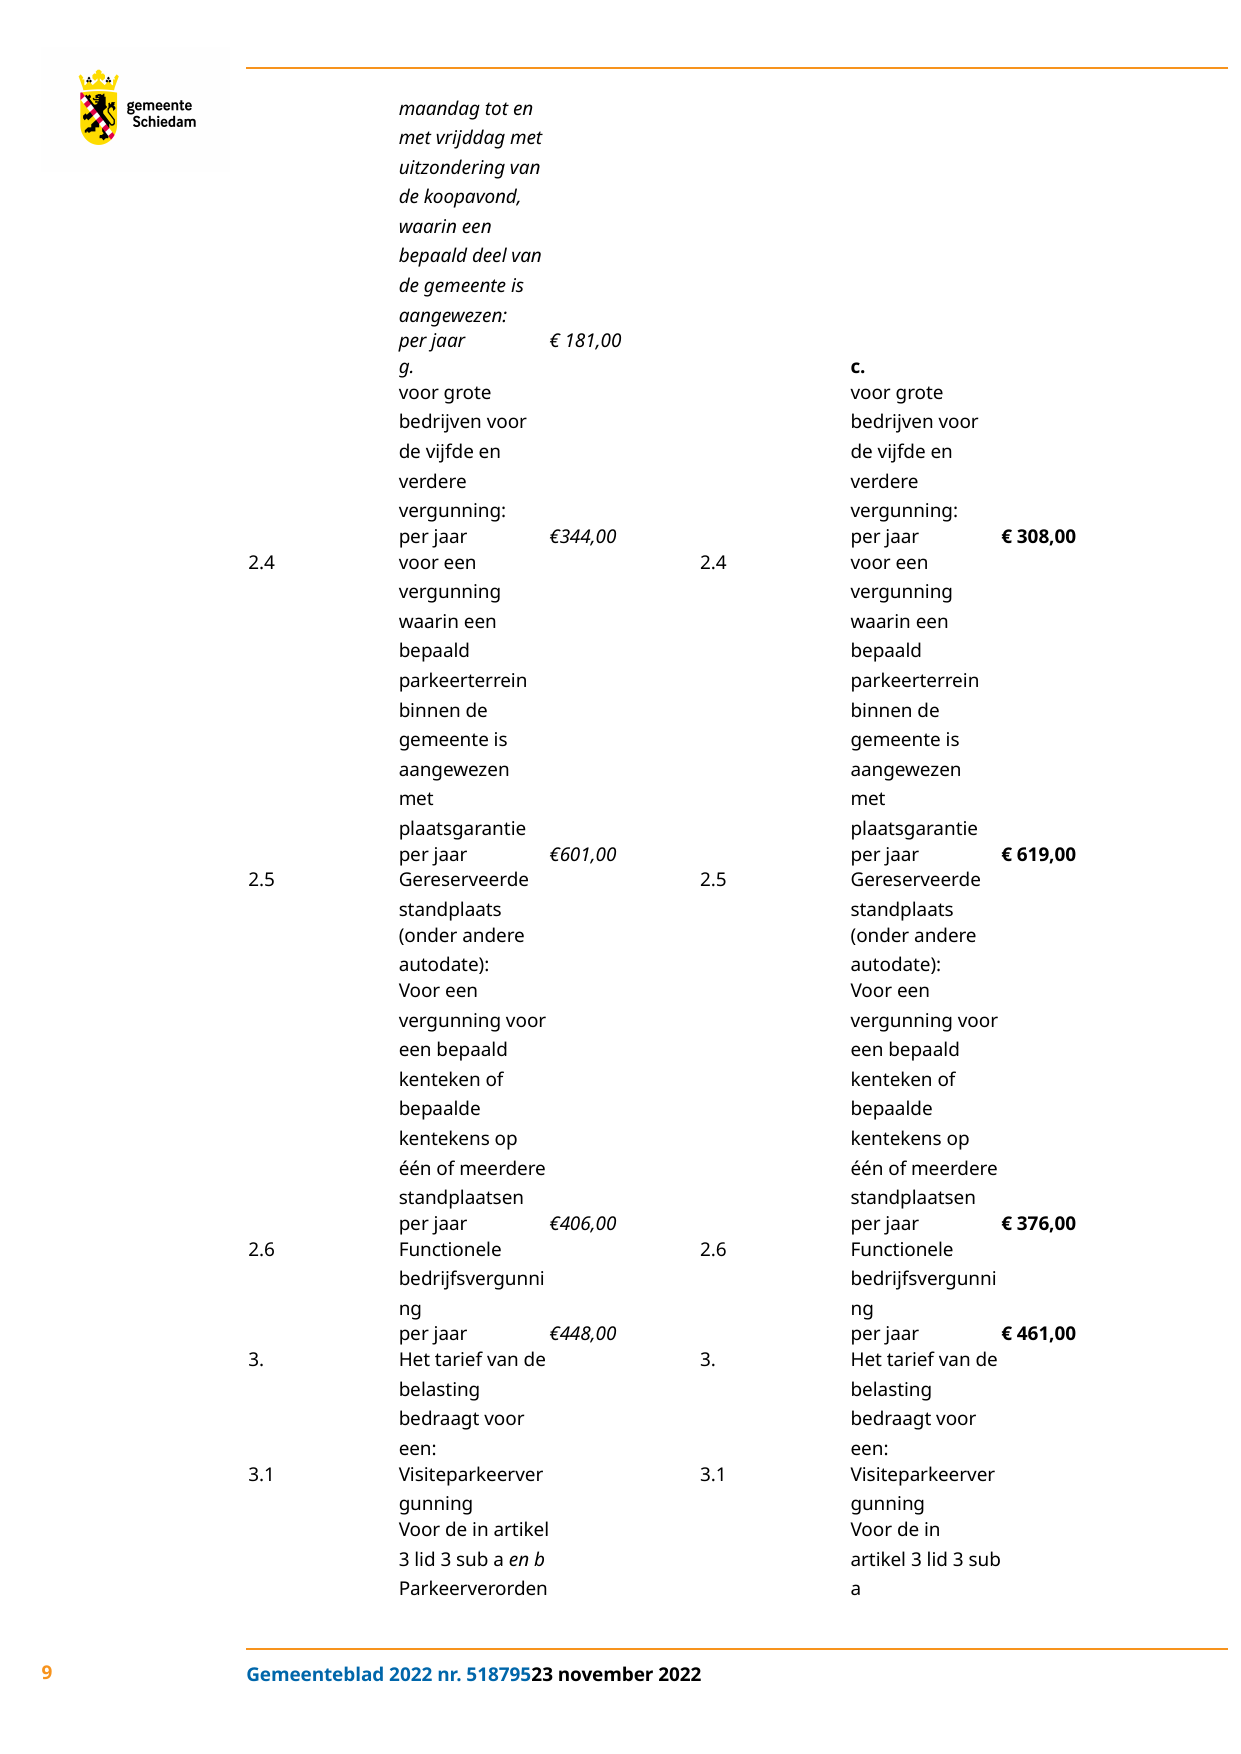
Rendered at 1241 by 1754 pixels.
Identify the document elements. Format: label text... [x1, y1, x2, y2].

table_cell [1001, 1461, 1152, 1516]
table_cell [248, 353, 398, 379]
table_cell [248, 1321, 398, 1346]
table_cell [700, 523, 850, 549]
table_cell €406,00 [549, 1210, 700, 1236]
table_cell Gereserveerde standplaats [850, 867, 1001, 922]
table_cell [549, 977, 700, 1210]
table_cell [248, 977, 398, 1210]
table_cell [1001, 1516, 1152, 1601]
table_cell voor een vergunning waarin een bepaald parkeerterrein binnen de gemeente is aangewezen met plaatsgarantie [399, 549, 549, 841]
table_cell [700, 1210, 850, 1236]
table_cell per jaar [850, 1210, 1001, 1236]
table_cell 2.5 [700, 867, 850, 922]
table_cell [700, 379, 850, 523]
table_cell [248, 1516, 398, 1601]
table_cell voor een vergunning waarin een bepaald parkeerterrein binnen de gemeente is aangewezen met plaatsgarantie [850, 549, 1001, 841]
table_cell Voor een vergunning voor een bepaald kenteken of bepaalde kentekens op één of meerdere standplaatsen [399, 977, 549, 1210]
table_cell € 461,00 [1001, 1321, 1152, 1346]
table_cell Visiteparkeervergunning [850, 1461, 1001, 1516]
table_cell [248, 95, 398, 328]
table_cell [248, 379, 398, 523]
table_cell Voor een vergunning voor een bepaald kenteken of bepaalde kentekens op één of meerdere standplaatsen [850, 977, 1001, 1210]
table_cell per jaar [399, 1210, 549, 1236]
picture [41, 47, 231, 172]
table_cell per jaar [399, 1321, 549, 1346]
table_cell 2.6 [248, 1236, 398, 1321]
table_cell [549, 353, 700, 379]
table_cell € 181,00 [549, 328, 700, 353]
table_cell Voor de in artikel 3 lid 3 sub a en b Parkeerverorden [399, 1516, 549, 1601]
table_cell c. [850, 353, 1001, 379]
table_cell [1001, 1346, 1152, 1461]
table_cell [700, 1321, 850, 1346]
table_cell 2.5 [248, 867, 398, 922]
table_cell [248, 922, 398, 977]
table_cell € 619,00 [1001, 841, 1152, 867]
table_cell [1001, 867, 1152, 922]
table_cell [1001, 328, 1152, 353]
table_cell voor grote bedrijven voor de vijfde en verdere vergunning: [850, 379, 1001, 523]
table_cell [1001, 353, 1152, 379]
table_cell per jaar [399, 328, 549, 353]
table_cell g. [399, 353, 549, 379]
table_cell [1001, 977, 1152, 1210]
table_cell €601,00 [549, 841, 700, 867]
table_cell [700, 841, 850, 867]
table_cell 3. [248, 1346, 398, 1461]
table_cell Voor de in artikel 3 lid 3 sub a [850, 1516, 1001, 1601]
table_cell Het tarief van de belasting bedraagt voor een: [850, 1346, 1001, 1461]
table_cell [549, 1236, 700, 1321]
table_cell €344,00 [549, 523, 700, 549]
table_cell [549, 1346, 700, 1461]
table_cell per jaar [850, 841, 1001, 867]
table_cell [248, 841, 398, 867]
table_cell 2.4 [700, 549, 850, 841]
table_cell [248, 1210, 398, 1236]
table_cell voor grote bedrijven voor de vijfde en verdere vergunning: [399, 379, 549, 523]
table_cell 3.1 [248, 1461, 398, 1516]
table_cell [549, 379, 700, 523]
table_cell [1001, 379, 1152, 523]
table_cell [549, 95, 700, 328]
table_cell per jaar [850, 523, 1001, 549]
table_cell [700, 977, 850, 1210]
table_cell [850, 95, 1001, 328]
table_cell [549, 1461, 700, 1516]
table_cell per jaar [399, 841, 549, 867]
table_cell Functionele bedrijfsvergunning [850, 1236, 1001, 1321]
table_cell [700, 922, 850, 977]
table_cell [700, 95, 850, 328]
table_cell Functionele bedrijfsvergunning [399, 1236, 549, 1321]
table_cell [700, 1516, 850, 1601]
table_cell (onder andere autodate): [399, 922, 549, 977]
table_cell 3. [700, 1346, 850, 1461]
table_cell per jaar [850, 1321, 1001, 1346]
table_cell [549, 1516, 700, 1601]
table_cell [549, 867, 700, 922]
table_cell [1001, 922, 1152, 977]
table_cell [700, 328, 850, 353]
table_cell Gereserveerde standplaats [399, 867, 549, 922]
table_cell (onder andere autodate): [850, 922, 1001, 977]
table_cell [248, 328, 398, 353]
table_cell 2.6 [700, 1236, 850, 1321]
table_cell [1001, 549, 1152, 841]
table_cell Visiteparkeervergunning [399, 1461, 549, 1516]
table_cell € 376,00 [1001, 1210, 1152, 1236]
table_cell [549, 549, 700, 841]
table_cell 3.1 [700, 1461, 850, 1516]
table_cell [850, 328, 1001, 353]
table_cell per jaar [399, 523, 549, 549]
table_cell [700, 353, 850, 379]
table_cell Het tarief van de belasting bedraagt voor een: [399, 1346, 549, 1461]
table_cell [1001, 1236, 1152, 1321]
table_cell 2.4 [248, 549, 398, 841]
table_cell maandag tot en met vrijddag met uitzondering van de koopavond, waarin een bepaald deel van de gemeente is aangewezen: [399, 95, 549, 328]
table_cell [248, 523, 398, 549]
table_cell €448,00 [549, 1321, 700, 1346]
table_cell € 308,00 [1001, 523, 1152, 549]
table_cell [1001, 95, 1152, 328]
table_cell [549, 922, 700, 977]
